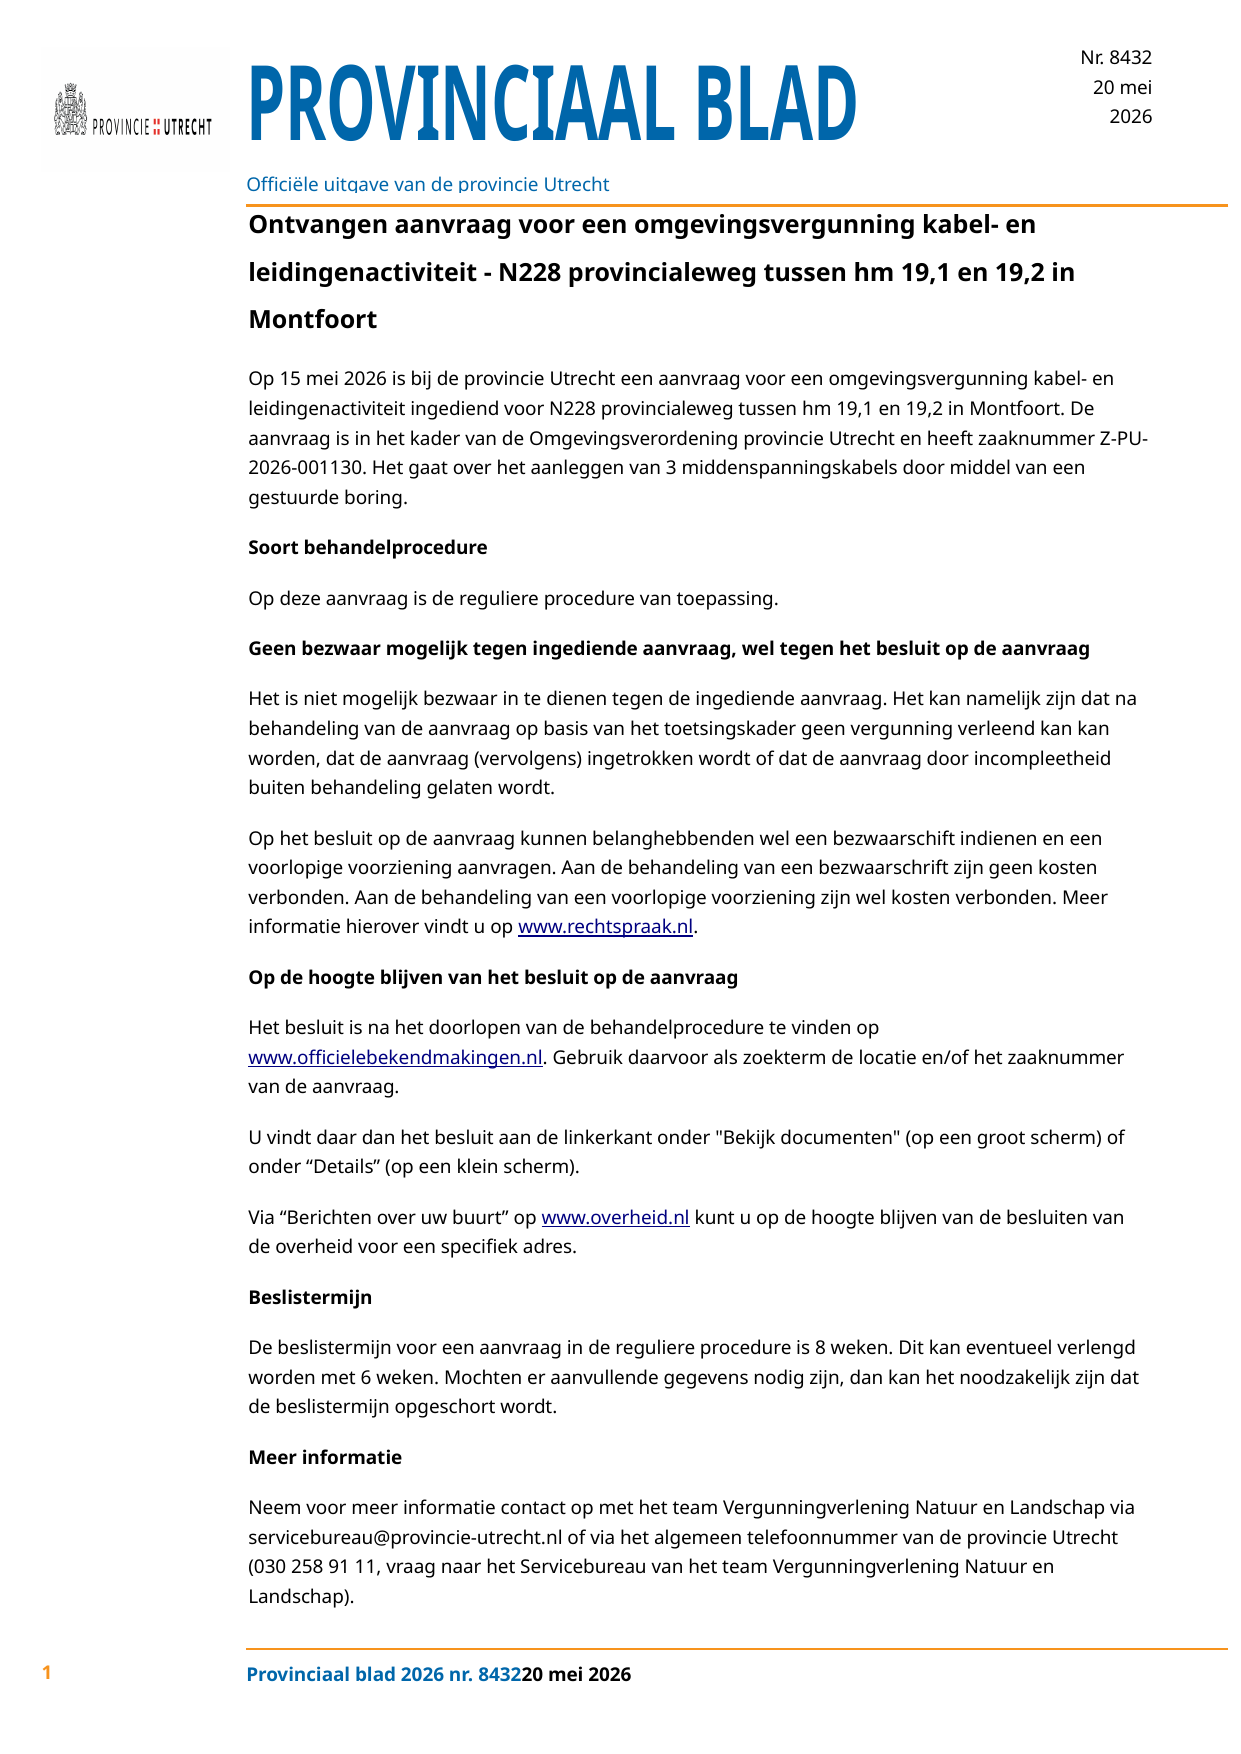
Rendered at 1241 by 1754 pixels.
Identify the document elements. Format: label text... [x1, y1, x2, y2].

text Op de hoogte blijven van het besluit op de aanvraag [248, 964, 1152, 989]
picture [41, 47, 231, 172]
text Geen bezwaar mogelijk tegen ingediende aanvraag, wel tegen het besluit op de aanvraag [248, 635, 1152, 661]
text Via “Berichten over uw buurt” op www.overheid.nl kunt u op de hoogte blijven van de besluiten van de overheid voor een specifiek adres. [248, 1204, 1152, 1259]
text Op 15 mei 2026 is bij de provincie Utrecht een aanvraag voor een omgevingsvergunning kabel- en leidingenactiviteit ingediend voor N228 provincialeweg tussen hm 19,1 en 19,2 in Montfoort. De aanvraag is in het kader van de Omgevingsverordening provincie Utrecht en heeft zaaknummer Z-PU-2026-001130. Het gaat over het aanleggen van 3 middenspanningskabels door middel van een gestuurde boring. [248, 366, 1152, 509]
text Het besluit is na het doorlopen van de behandelprocedure te vinden op www.officielebekendmakingen.nl. Gebruik daarvoor als zoekterm de locatie en/of het zaaknummer van de aanvraag. [248, 1014, 1152, 1099]
text Neem voor meer informatie contact op met het team Vergunningverlening Natuur en Landschap via servicebureau@provincie-utrecht.nl of via het algemeen telefoonnummer van de provincie Utrecht (030 258 91 11, vraag naar het Servicebureau van het team Vergunningverlening Natuur en Landschap). [248, 1494, 1152, 1609]
text U vindt daar dan het besluit aan de linkerkant onder "Bekijk documenten" (op een groot scherm) of onder “Details” (op een klein scherm). [248, 1124, 1152, 1179]
text De beslistermijn voor een aanvraag in de reguliere procedure is 8 weken. Dit kan eventueel verlengd worden met 6 weken. Mochten er aanvullende gegevens nodig zijn, dan kan het noodzakelijk zijn dat de beslistermijn opgeschort wordt. [248, 1334, 1152, 1419]
text Ontvangen aanvraag voor een omgevingsvergunning kabel- en leidingenactiviteit - N228 provincialeweg tussen hm 19,1 en 19,2 in Montfoort [248, 207, 1152, 336]
text Het is niet mogelijk bezwaar in te dienen tegen de ingediende aanvraag. Het kan namelijk zijn dat na behandeling van de aanvraag op basis van het toetsingskader geen vergunning verleend kan kan worden, dat de aanvraag (vervolgens) ingetrokken wordt of dat de aanvraag door incompleetheid buiten behandeling gelaten wordt. [248, 686, 1152, 800]
text Op het besluit op de aanvraag kunnen belanghebbenden wel een bezwaarschift indienen en een voorlopige voorziening aanvragen. Aan de behandeling van een bezwaarschrift zijn geen kosten verbonden. Aan de behandeling van een voorlopige voorziening zijn wel kosten verbonden. Meer informatie hierover vindt u op www.rechtspraak.nl. [248, 825, 1152, 939]
text Beslistermijn [248, 1284, 1152, 1309]
text Meer informatie [248, 1444, 1152, 1469]
text Soort behandelprocedure [248, 534, 1152, 560]
text Op deze aanvraag is de reguliere procedure van toepassing. [248, 585, 1152, 610]
